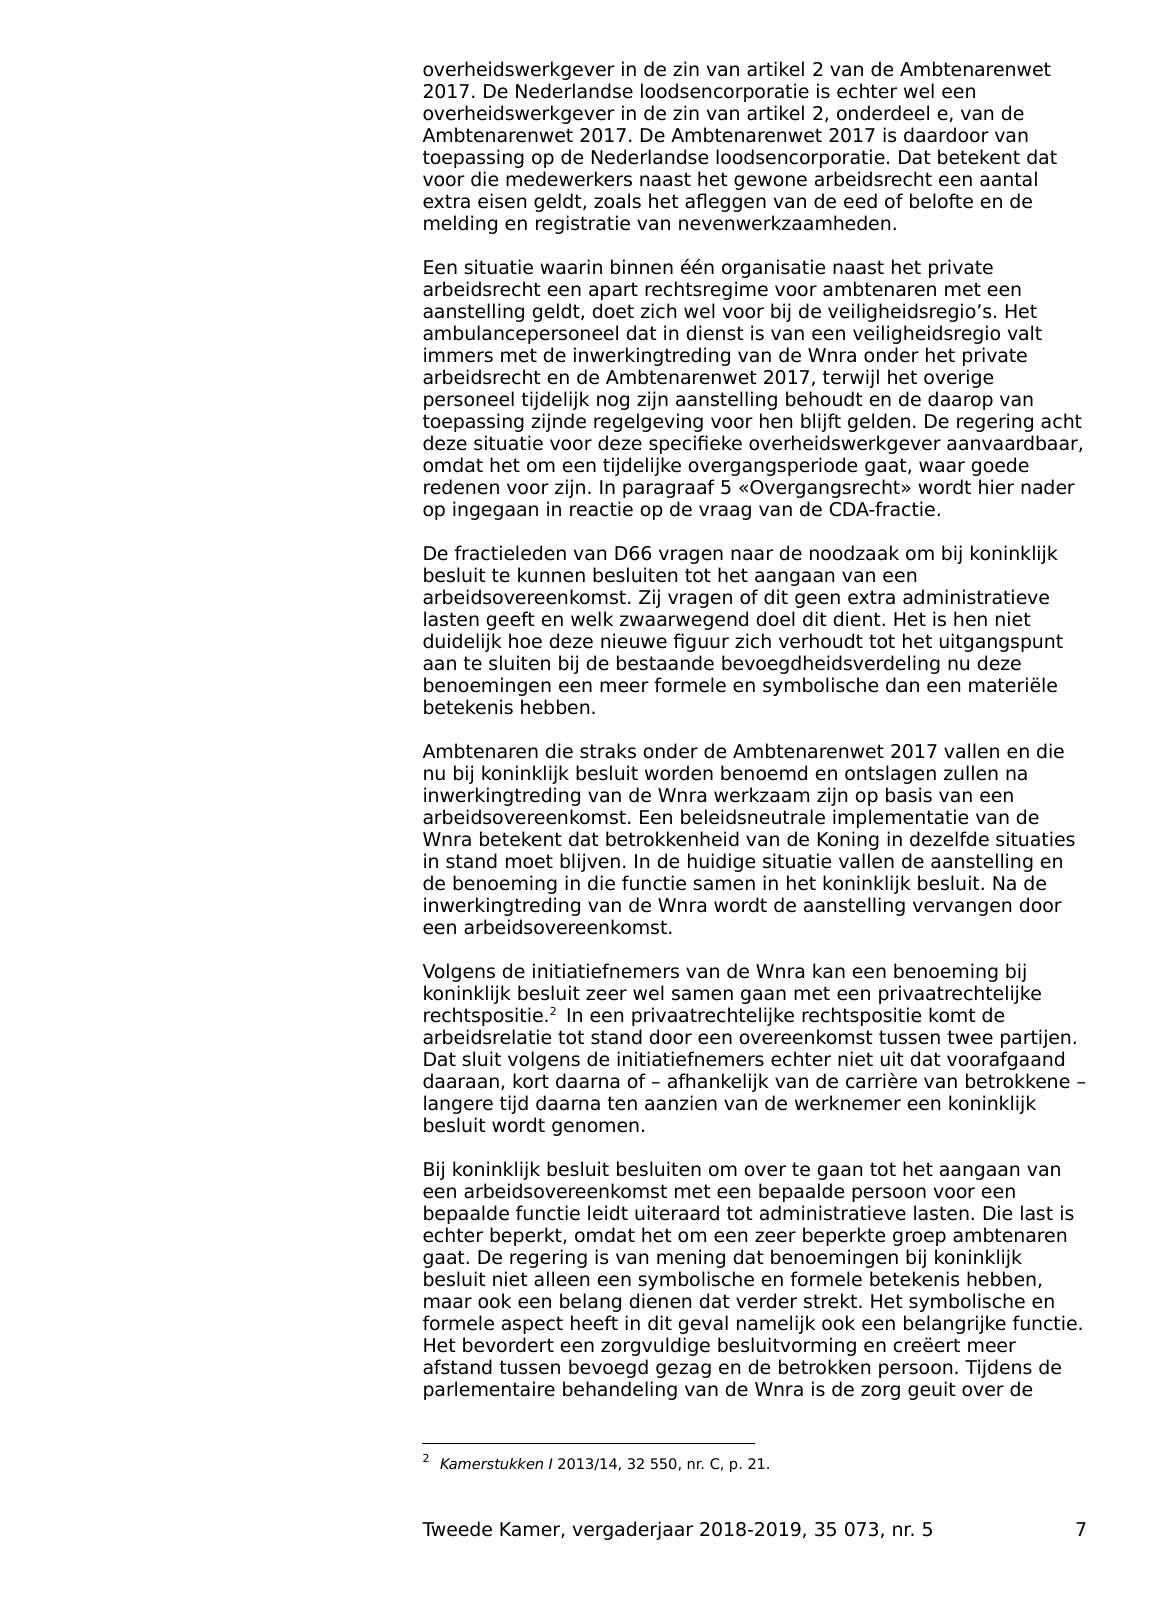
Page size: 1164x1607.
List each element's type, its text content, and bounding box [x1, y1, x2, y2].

text Een situatie waarin binnen één organisatie naast het private arbeidsrecht een apart rechtsregime voor ambtenaren met een aanstelling geldt, doet zich wel voor bij de veiligheidsregio’s. Het ambulancepersoneel dat in dienst is van een veiligheidsregio valt immers met de inwerkingtreding van de Wnra onder het private arbeidsrecht en de Ambtenarenwet 2017, terwijl het overige personeel tijdelijk nog zijn aanstelling behoudt en de daarop van toepassing zijnde regelgeving voor hen blijft gelden. De regering acht deze situatie voor deze specifieke overheidswerkgever aanvaardbaar, omdat het om een tijdelijke overgangsperiode gaat, waar goede redenen voor zijn. In paragraaf 5 «Overgangsrecht» wordt hier nader op ingegaan in reactie op de vraag van de CDA-fractie. [422, 257, 1087, 521]
text De fractieleden van D66 vragen naar de noodzaak om bij koninklijk besluit te kunnen besluiten tot het aangaan van een arbeidsovereenkomst. Zij vragen of dit geen extra administratieve lasten geeft en welk zwaarwegend doel dit dient. Het is hen niet duidelijk hoe deze nieuwe figuur zich verhoudt tot het uitgangspunt aan te sluiten bij de bestaande bevoegdheidsverdeling nu deze benoemingen een meer formele en symbolische dan een materiële betekenis hebben. [422, 543, 1087, 719]
text Kamerstukken I 2013/14, 32 550, nr. C, p. 21. [422, 1452, 1087, 1474]
text overheidswerkgever in de zin van artikel 2 van de Ambtenarenwet 2017. De Nederlandse loodsencorporatie is echter wel een overheidswerkgever in de zin van artikel 2, onderdeel e, van de Ambtenarenwet 2017. De Ambtenarenwet 2017 is daardoor van toepassing op de Nederlandse loodsencorporatie. Dat betekent dat voor die medewerkers naast het gewone arbeidsrecht een aantal extra eisen geldt, zoals het afleggen van de eed of belofte en de melding en registratie van nevenwerkzaamheden. [422, 59, 1087, 235]
text Bij koninklijk besluit besluiten om over te gaan tot het aangaan van een arbeidsovereenkomst met een bepaalde persoon voor een bepaalde functie leidt uiteraard tot administratieve lasten. Die last is echter beperkt, omdat het om een zeer beperkte groep ambtenaren gaat. De regering is van mening dat benoemingen bij koninklijk besluit niet alleen een symbolische en formele betekenis hebben, maar ook een belang dienen dat verder strekt. Het symbolische en formele aspect heeft in dit geval namelijk ook een belangrijke functie. Het bevordert een zorgvuldige besluitvorming en creëert meer afstand tussen bevoegd gezag en de betrokken persoon. Tijdens de parlementaire behandeling van de Wnra is de zorg geuit over de [422, 1159, 1087, 1401]
text Volgens de initiatiefnemers van de Wnra kan een benoeming bij koninklijk besluit zeer wel samen gaan met een privaatrechtelijke rechtspositie. In een privaatrechtelijke rechtspositie komt de arbeidsrelatie tot stand door een overeenkomst tussen twee partijen. Dat sluit volgens de initiatiefnemers echter niet uit dat voorafgaand daaraan, kort daarna of – afhankelijk van de carrière van betrokkene – langere tijd daarna ten aanzien van de werknemer een koninklijk besluit wordt genomen. [422, 961, 1087, 1137]
text Ambtenaren die straks onder de Ambtenarenwet 2017 vallen en die nu bij koninklijk besluit worden benoemd en ontslagen zullen na inwerkingtreding van de Wnra werkzaam zijn op basis van een arbeidsovereenkomst. Een beleidsneutrale implementatie van de Wnra betekent dat betrokkenheid van de Koning in dezelfde situaties in stand moet blijven. In de huidige situatie vallen de aanstelling en de benoeming in die functie samen in het koninklijk besluit. Na de inwerkingtreding van de Wnra wordt de aanstelling vervangen door een arbeidsovereenkomst. [422, 741, 1087, 939]
